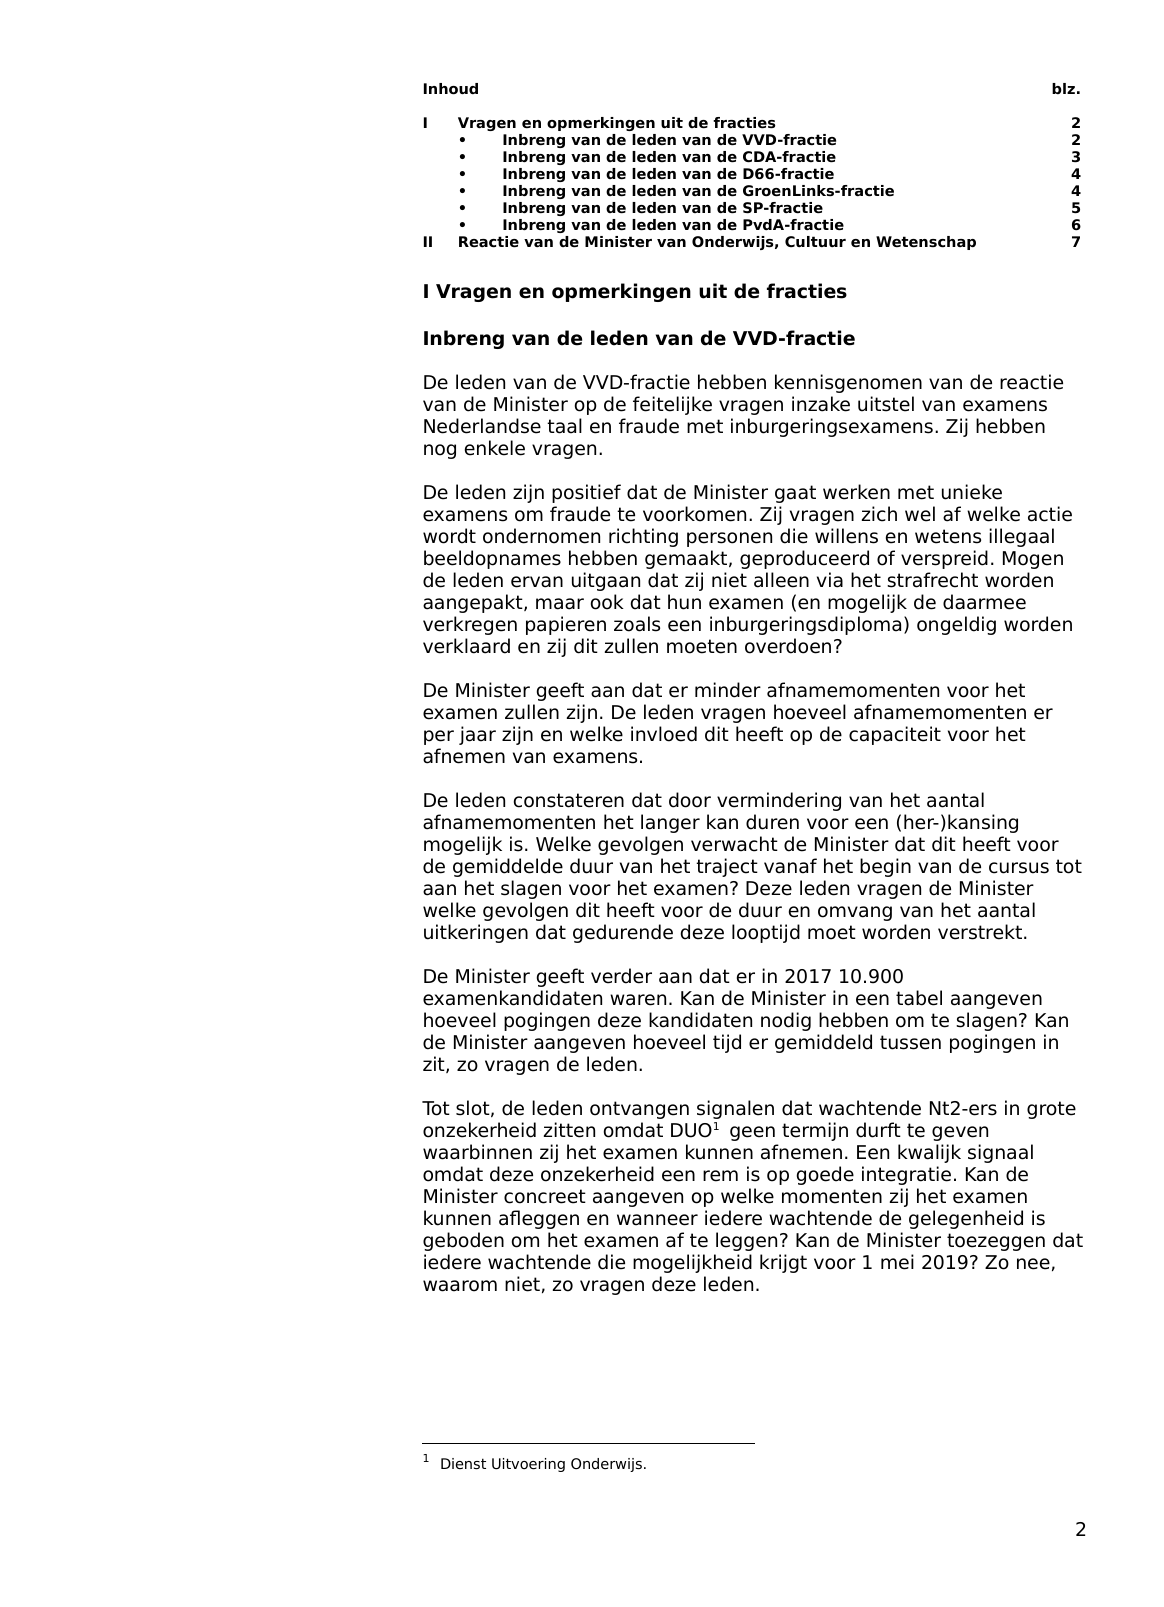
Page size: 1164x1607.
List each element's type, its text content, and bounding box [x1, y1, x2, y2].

table_cell Vragen en opmerkingen uit de fracties [452, 115, 1028, 132]
text De leden constateren dat door vermindering van het aantal afnamemomenten het langer kan duren voor een (her-)kansing mogelijk is. Welke gevolgen verwacht de Minister dat dit heeft voor de gemiddelde duur van het traject vanaf het begin van de cursus tot aan het slagen voor het examen? Deze leden vragen de Minister welke gevolgen dit heeft voor de duur en omvang van het aantal uitkeringen dat gedurende deze looptijd moet worden verstrekt. [422, 790, 1087, 944]
table_cell Inbreng van de leden van de VVD-fractie [496, 132, 1028, 149]
subtitle I Vragen en opmerkingen uit de fracties [422, 281, 1087, 303]
text Dienst Uitvoering Onderwijs. [422, 1452, 1087, 1474]
table_cell 4 [1028, 166, 1087, 183]
table_header Inhoud [422, 81, 1028, 98]
table_cell 5 [1028, 200, 1087, 217]
table_cell • [452, 200, 496, 217]
table_cell 2 [1028, 132, 1087, 149]
table_cell [452, 98, 496, 115]
text De leden van de VVD-fractie hebben kennisgenomen van de reactie van de Minister op de feitelijke vragen inzake uitstel van examens Nederlandse taal en fraude met inburgeringsexamens. Zij hebben nog enkele vragen. [422, 372, 1087, 460]
table_cell Reactie van de Minister van Onderwijs, Cultuur en Wetenschap [452, 234, 1028, 251]
text De Minister geeft verder aan dat er in 2017 10.900 examenkandidaten waren. Kan de Minister in een tabel aangeven hoeveel pogingen deze kandidaten nodig hebben om te slagen? Kan de Minister aangeven hoeveel tijd er gemiddeld tussen pogingen in zit, zo vragen de leden. [422, 966, 1087, 1076]
table_cell Inbreng van de leden van de D66-fractie [496, 166, 1028, 183]
table_cell [422, 183, 452, 200]
table_cell Inbreng van de leden van de PvdA-fractie [496, 217, 1028, 234]
table_cell [422, 166, 452, 183]
subtitle Inbreng van de leden van de VVD-fractie [422, 328, 1087, 350]
table_cell [422, 149, 452, 166]
table_cell 6 [1028, 217, 1087, 234]
table_cell Inbreng van de leden van de GroenLinks-fractie [496, 183, 1028, 200]
table_cell 3 [1028, 149, 1087, 166]
table_cell Inbreng van de leden van de CDA-fractie [496, 149, 1028, 166]
table_cell • [452, 217, 496, 234]
table_cell [1028, 98, 1087, 115]
table_cell II [422, 234, 452, 251]
table_cell Inbreng van de leden van de SP-fractie [496, 200, 1028, 217]
table_cell 2 [1028, 115, 1087, 132]
table_cell • [452, 149, 496, 166]
table_cell • [452, 166, 496, 183]
table_header blz. [1028, 81, 1087, 98]
table_cell • [452, 132, 496, 149]
table_cell 4 [1028, 183, 1087, 200]
table_cell [496, 98, 1028, 115]
text De Minister geeft aan dat er minder afnamemomenten voor het examen zullen zijn. De leden vragen hoeveel afnamemomenten er per jaar zijn en welke invloed dit heeft op de capaciteit voor het afnemen van examens. [422, 680, 1087, 768]
table_cell [422, 217, 452, 234]
text Tot slot, de leden ontvangen signalen dat wachtende Nt2-ers in grote onzekerheid zitten omdat DUO geen termijn durft te geven waarbinnen zij het examen kunnen afnemen. Een kwalijk signaal omdat deze onzekerheid een rem is op goede integratie. Kan de Minister concreet aangeven op welke momenten zij het examen kunnen afleggen en wanneer iedere wachtende de gelegenheid is geboden om het examen af te leggen? Kan de Minister toezeggen dat iedere wachtende die mogelijkheid krijgt voor 1 mei 2019? Zo nee, waarom niet, zo vragen deze leden. [422, 1098, 1087, 1296]
table_cell 7 [1028, 234, 1087, 251]
table_cell [422, 132, 452, 149]
table_cell [422, 98, 452, 115]
text De leden zijn positief dat de Minister gaat werken met unieke examens om fraude te voorkomen. Zij vragen zich wel af welke actie wordt ondernomen richting personen die willens en wetens illegaal beeldopnames hebben gemaakt, geproduceerd of verspreid. Mogen de leden ervan uitgaan dat zij niet alleen via het strafrecht worden aangepakt, maar ook dat hun examen (en mogelijk de daarmee verkregen papieren zoals een inburgeringsdiploma) ongeldig worden verklaard en zij dit zullen moeten overdoen? [422, 482, 1087, 658]
table_cell [422, 200, 452, 217]
table_cell I [422, 115, 452, 132]
table_cell • [452, 183, 496, 200]
